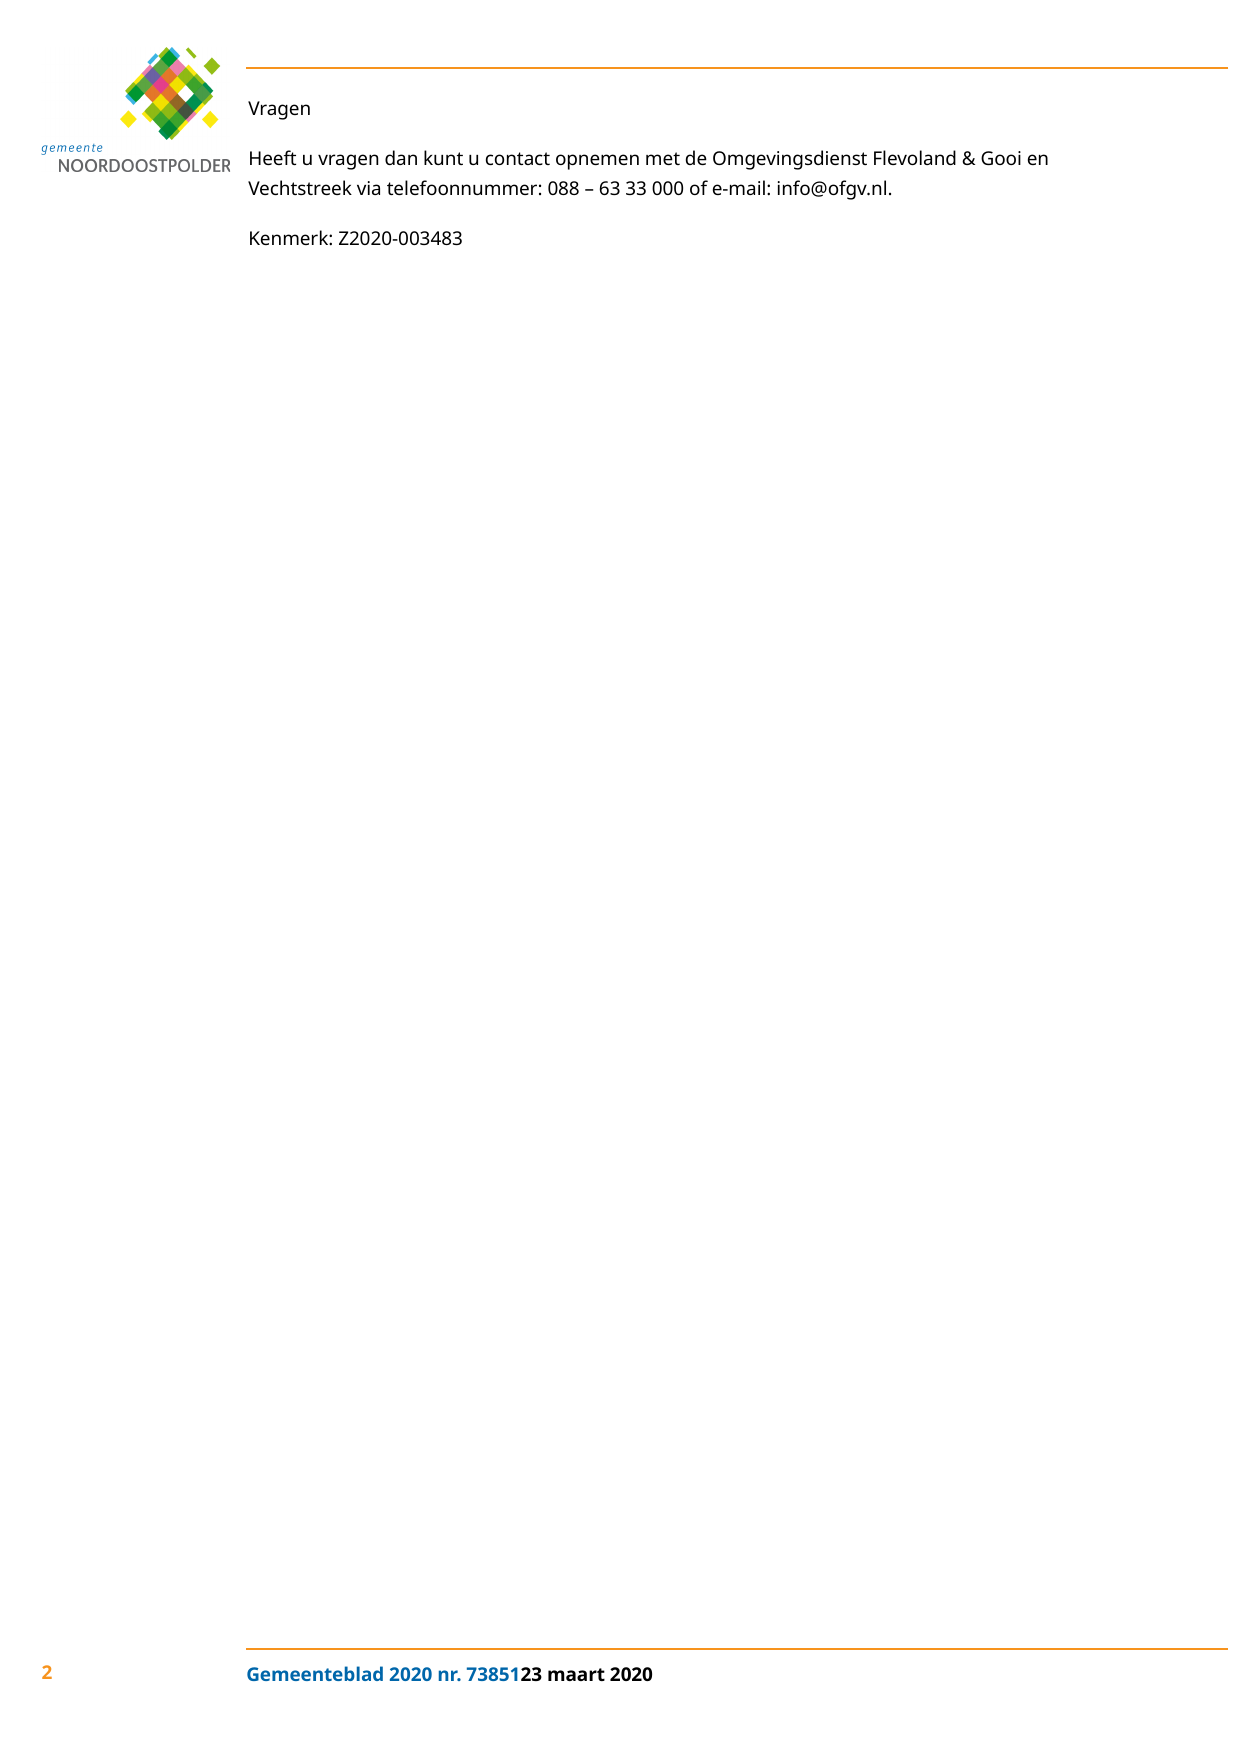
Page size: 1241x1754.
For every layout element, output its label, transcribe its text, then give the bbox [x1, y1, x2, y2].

text Heeft u vragen dan kunt u contact opnemen met de Omgevingsdienst Flevoland & Gooi en Vechtstreek via telefoonnummer: 088 – 63 33 000 of e-mail: info@ofgv.nl. [248, 145, 1152, 201]
picture [41, 47, 231, 172]
text Vragen [248, 95, 1152, 121]
text Kenmerk: Z2020-003483 [248, 225, 1152, 251]
